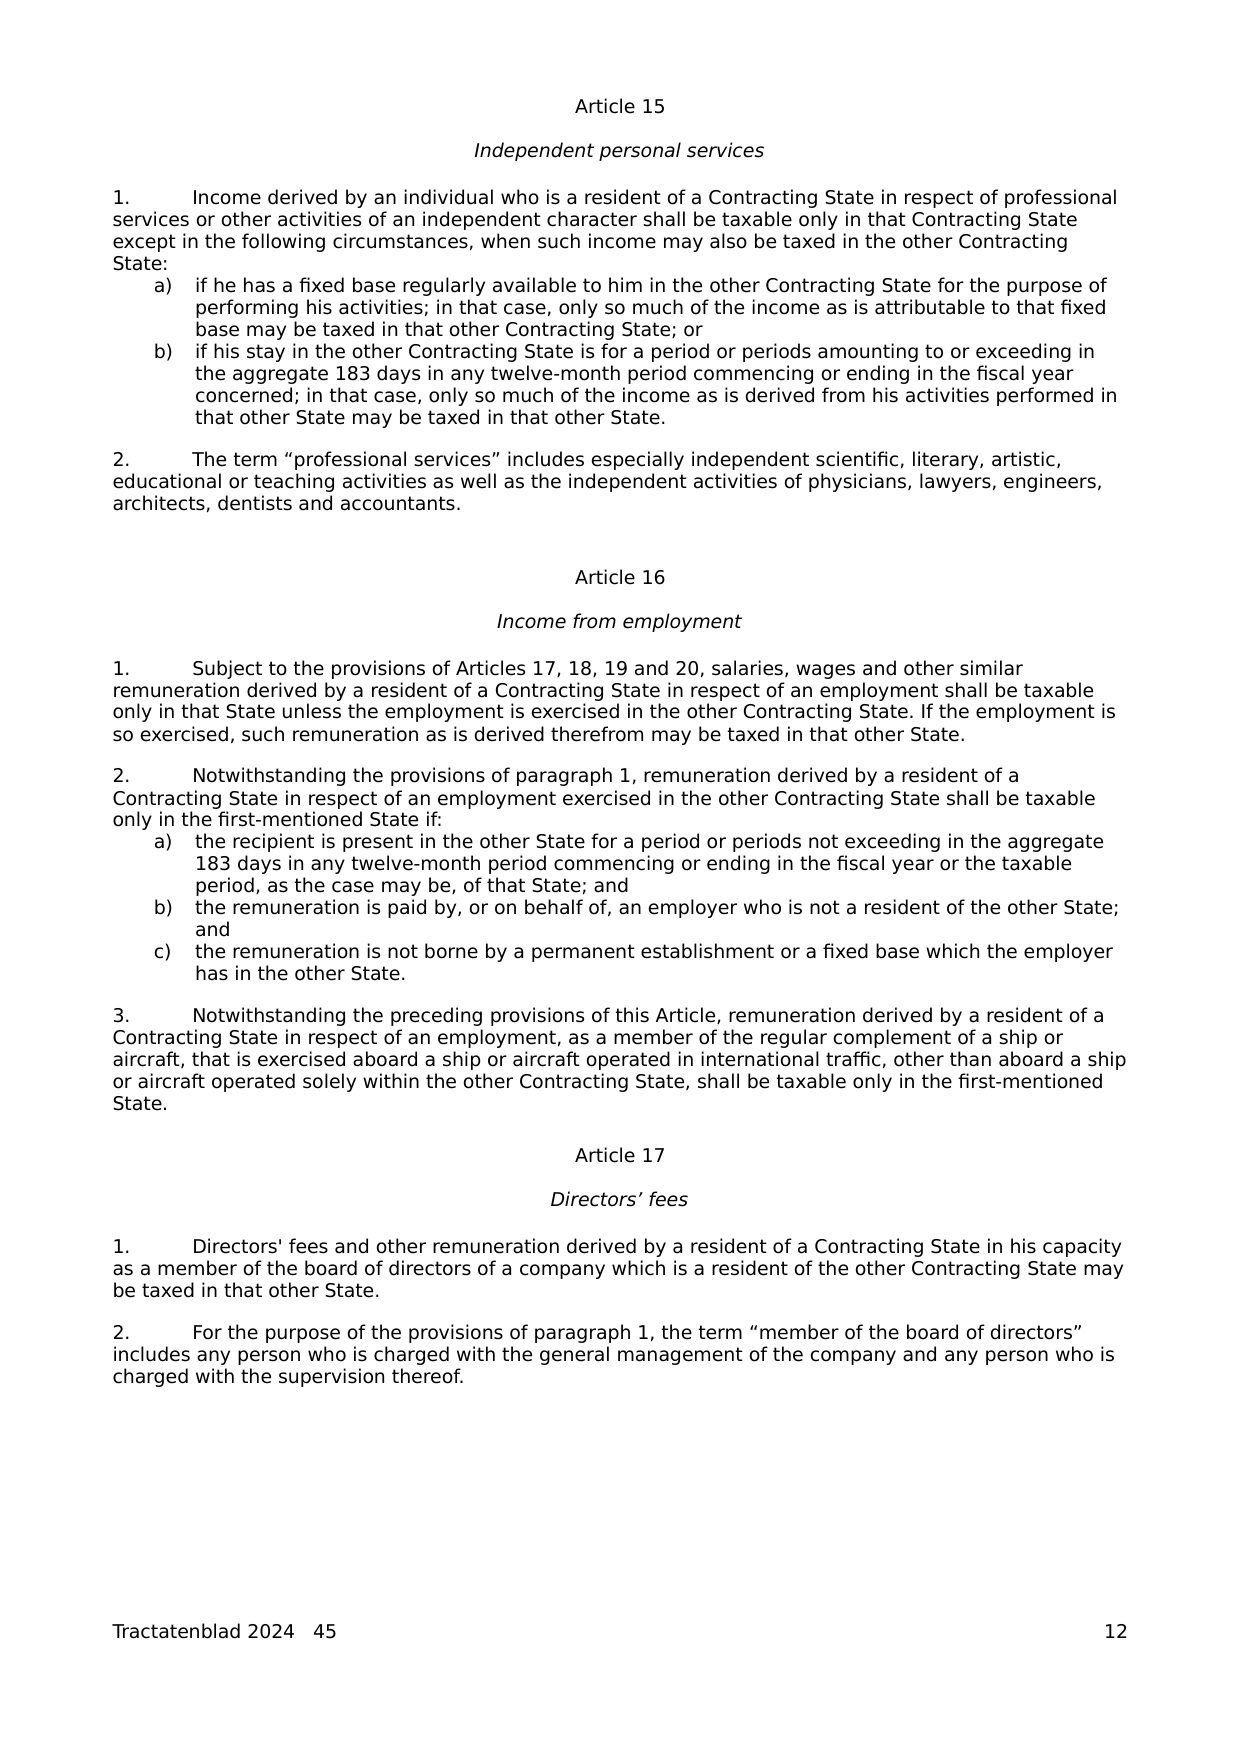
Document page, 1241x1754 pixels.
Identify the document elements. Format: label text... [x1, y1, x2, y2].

text a) the recipient is present in the other State for a period or periods not exceeding in the aggregate 183 days in any twelve-month period commencing or ending in the fiscal year or the taxable period, as the case may be, of that State; and [153, 831, 1128, 897]
subtitle Article 17 Directors’ fees [112, 1145, 1128, 1211]
text b) the remuneration is paid by, or on behalf of, an employer who is not a resident of the other State; and [153, 897, 1128, 941]
text 2. The term “professional services” includes especially independent scientific, literary, artistic, educational or teaching activities as well as the independent activities of physicians, lawyers, engineers, architects, dentists and accountants. [112, 449, 1128, 514]
text a) if he has a fixed base regularly available to him in the other Contracting State for the purpose of performing his activities; in that case, only so much of the income as is attributable to that fixed base may be taxed in that other Contracting State; or [153, 275, 1128, 341]
text 3. Notwithstanding the preceding provisions of this Article, remuneration derived by a resident of a Contracting State in respect of an employment, as a member of the regular complement of a ship or aircraft, that is exercised aboard a ship or aircraft operated in international traffic, other than aboard a ship or aircraft operated solely within the other Contracting State, shall be taxable only in the first-mentioned State. [112, 1005, 1128, 1115]
text b) if his stay in the other Contracting State is for a period or periods amounting to or exceeding in the aggregate 183 days in any twelve-month period commencing or ending in the fiscal year concerned; in that case, only so much of the income as is derived from his activities performed in that other State may be taxed in that other State. [153, 341, 1128, 429]
text 2. Notwithstanding the provisions of paragraph 1, remuneration derived by a resident of a Contracting State in respect of an employment exercised in the other Contracting State shall be taxable only in the first-mentioned State if: [112, 765, 1128, 831]
text c) the remuneration is not borne by a permanent establishment or a fixed base which the employer has in the other State. [153, 941, 1128, 985]
subtitle Article 16 Income from employment [112, 567, 1128, 632]
subtitle Article 15 Independent personal services [112, 96, 1128, 162]
text 1. Directors' fees and other remuneration derived by a resident of a Contracting State in his capacity as a member of the board of directors of a company which is a resident of the other Contracting State may be taxed in that other State. [112, 1236, 1128, 1302]
text 2. For the purpose of the provisions of paragraph 1, the term “member of the board of directors” includes any person who is charged with the general management of the company and any person who is charged with the supervision thereof. [112, 1322, 1128, 1388]
text 1. Income derived by an individual who is a resident of a Contracting State in respect of professional services or other activities of an independent character shall be taxable only in that Contracting State except in the following circumstances, when such income may also be taxed in the other Contracting State: [112, 187, 1128, 275]
text 1. Subject to the provisions of Articles 17, 18, 19 and 20, salaries, wages and other similar remuneration derived by a resident of a Contracting State in respect of an employment shall be taxable only in that State unless the employment is exercised in the other Contracting State. If the employment is so exercised, such remuneration as is derived therefrom may be taxed in that other State. [112, 657, 1128, 745]
